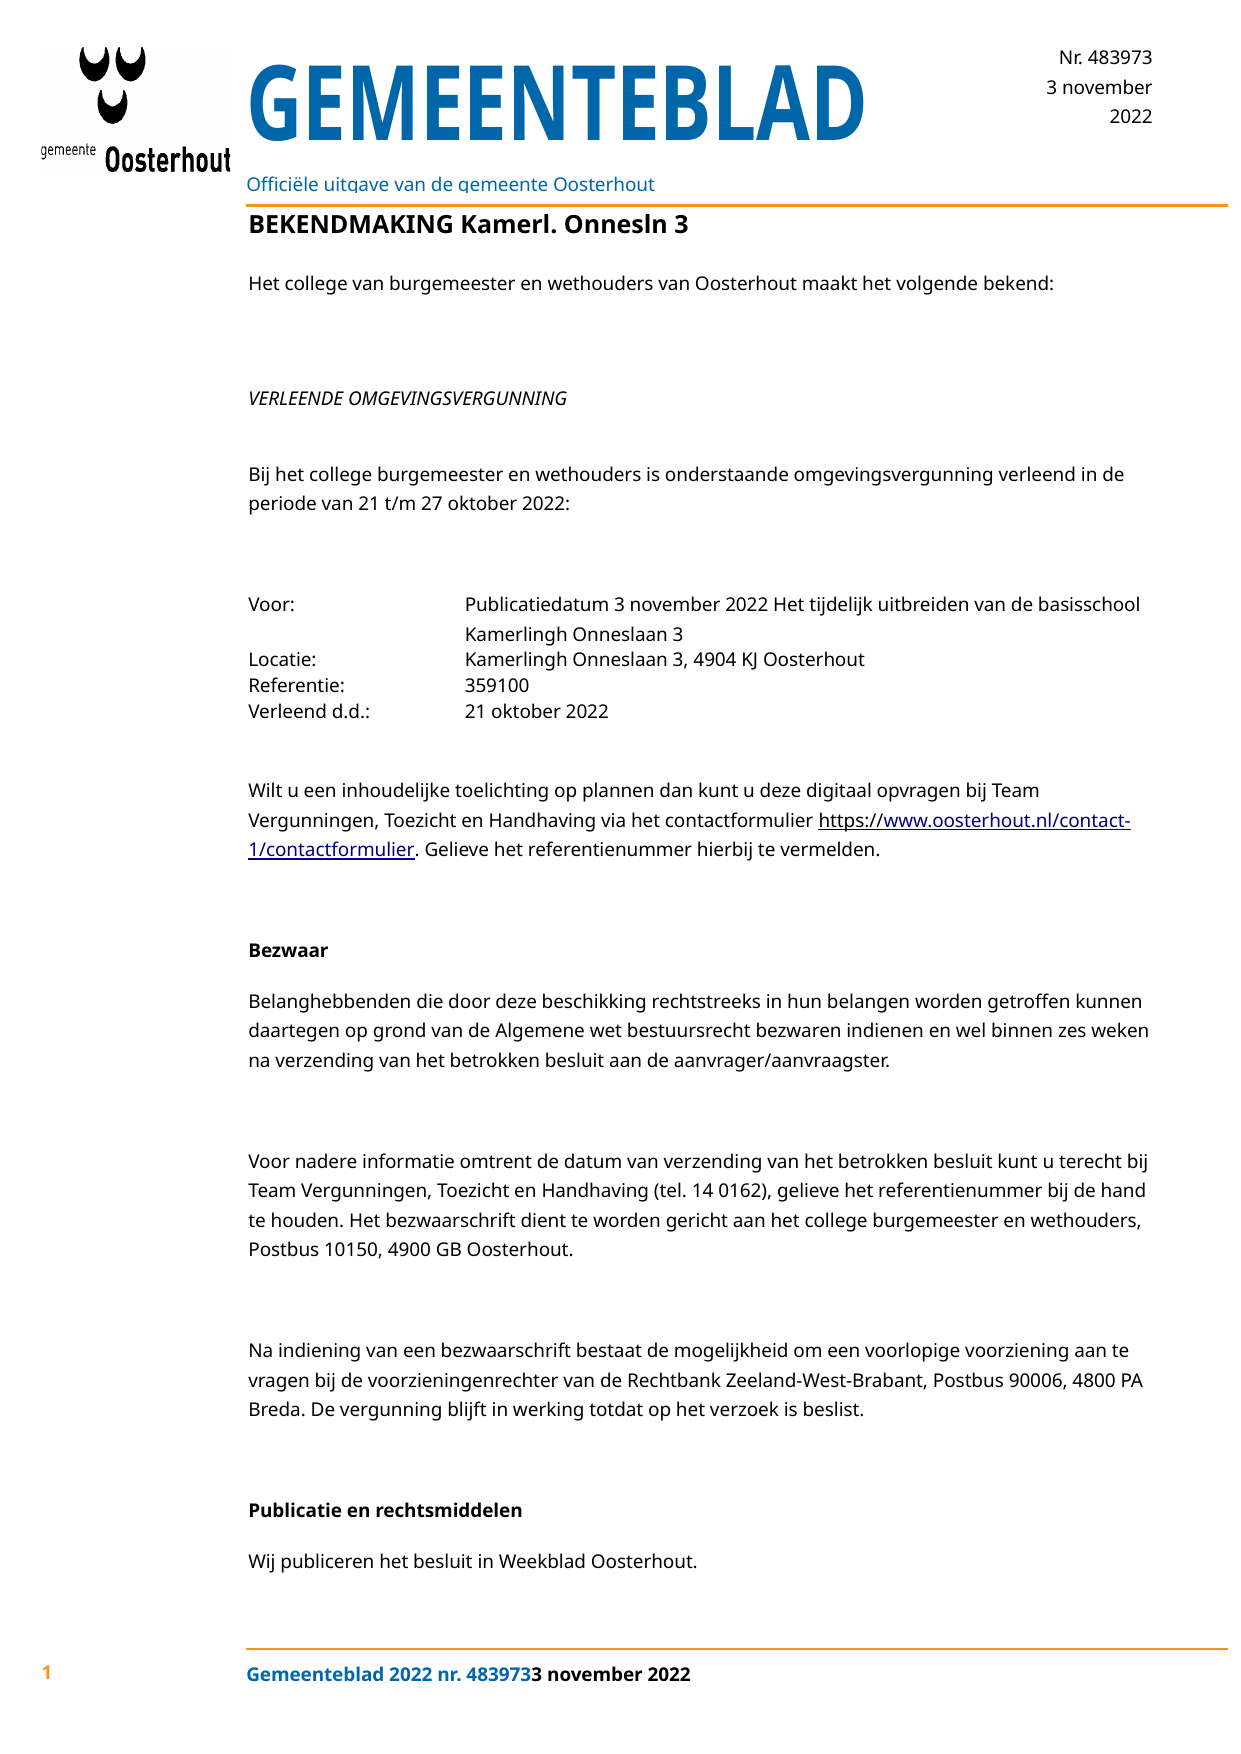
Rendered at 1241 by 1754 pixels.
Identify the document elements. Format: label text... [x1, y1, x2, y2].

text Belanghebbenden die door deze beschikking rechtstreeks in hun belangen worden getroffen kunnen daartegen op grond van de Algemene wet bestuursrecht bezwaren indienen en wel binnen zes weken na verzending van het betrokken besluit aan de aanvrager/aanvraagster. [248, 988, 1152, 1073]
text Wilt u een inhoudelijke toelichting op plannen dan kunt u deze digitaal opvragen bij Team Vergunningen, Toezicht en Handhaving via het contactformulier https://www.oosterhout.nl/contact-1/contactformulier. Gelieve het referentienummer hierbij te vermelden. [248, 777, 1152, 862]
table_cell Verleend d.d.: [248, 698, 464, 724]
table_cell 359100 [465, 673, 1152, 698]
text Het college van burgemeester en wethouders van Oosterhout maakt het volgende bekend: [248, 270, 1152, 296]
text Wij publiceren het besluit in Weekblad Oosterhout. [248, 1548, 1152, 1574]
table_cell Referentie: [248, 673, 464, 698]
text Publicatie en rechtsmiddelen [248, 1497, 1152, 1523]
text Bij het college burgemeester en wethouders is onderstaande omgevingsvergunning verleend in de periode van 21 t/m 27 oktober 2022: [248, 461, 1152, 516]
text VERLEENDE OMGEVINGSVERGUNNING [248, 385, 1152, 410]
table_cell Locatie: [248, 647, 464, 672]
text Na indiening van een bezwaarschrift bestaat de mogelijkheid om een voorlopige voorziening aan te vragen bij de voorzieningenrechter van de Rechtbank Zeeland-West-Brabant, Postbus 90006, 4800 PA Breda. De vergunning blijft in werking totdat op het verzoek is beslist. [248, 1337, 1152, 1422]
table_cell Kamerlingh Onneslaan 3, 4904 KJ Oosterhout [465, 647, 1152, 672]
text BEKENDMAKING Kamerl. Onnesln 3 [248, 207, 1152, 241]
table_cell 21 oktober 2022 [465, 698, 1152, 724]
table_header Publicatiedatum 3 november 2022 Het tijdelijk uitbreiden van de basisschool Kamerlingh Onneslaan 3 [465, 591, 1152, 647]
table_header Voor: [248, 591, 464, 647]
picture [41, 47, 231, 172]
text Bezwaar [248, 937, 1152, 963]
text Voor nadere informatie omtrent de datum van verzending van het betrokken besluit kunt u terecht bij Team Vergunningen, Toezicht en Handhaving (tel. 14 0162), gelieve het referentienummer bij de hand te houden. Het bezwaarschrift dient te worden gericht aan het college burgemeester en wethouders, Postbus 10150, 4900 GB Oosterhout. [248, 1148, 1152, 1262]
